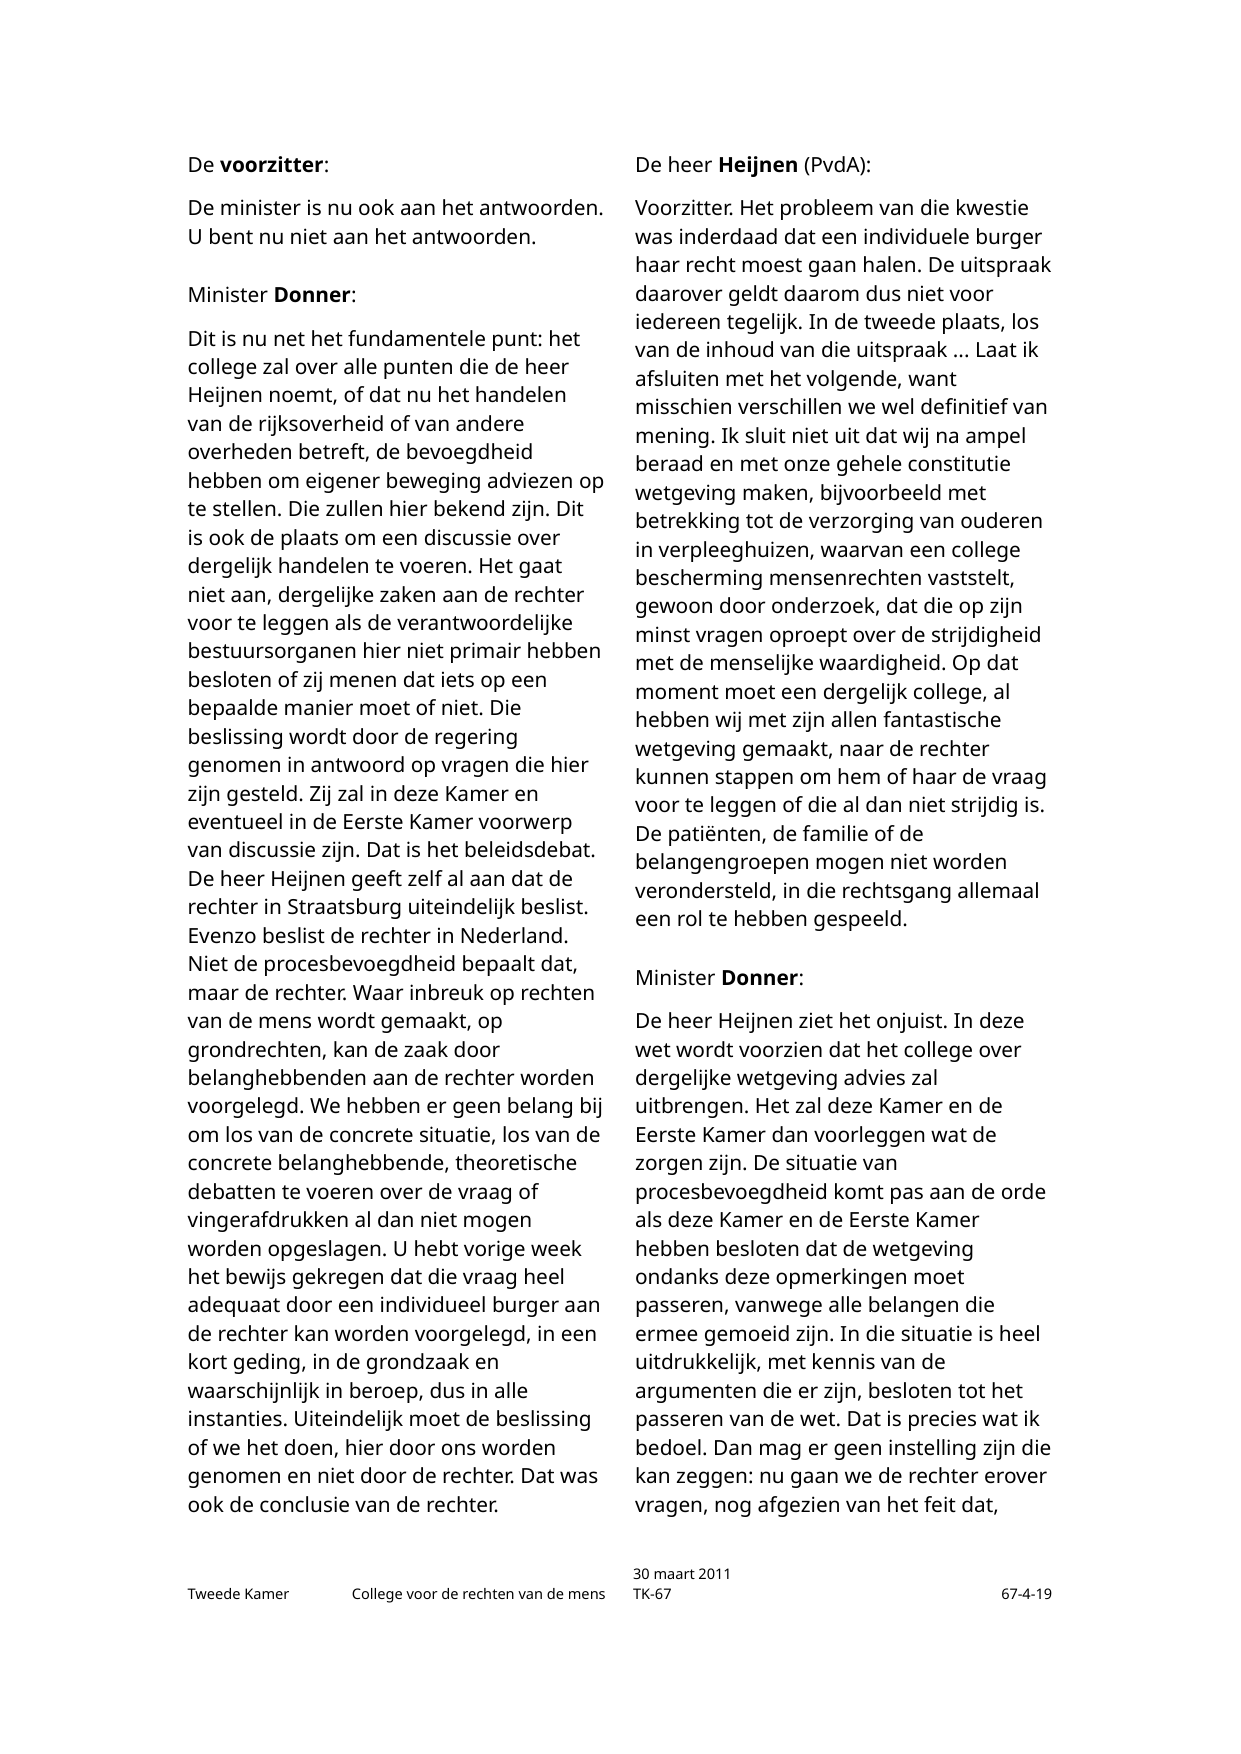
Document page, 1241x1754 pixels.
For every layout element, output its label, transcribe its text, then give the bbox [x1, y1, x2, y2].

text De heer Heijnen (PvdA): [635, 150, 1053, 178]
text De minister is nu ook aan het antwoorden. U bent nu niet aan het antwoorden. [187, 193, 605, 250]
text Minister Donner: [187, 280, 605, 309]
text Minister Donner: [635, 963, 1053, 991]
text Dit is nu net het fundamentele punt: het college zal over alle punten die de heer Heijnen noemt, of dat nu het handelen van de rijksoverheid of van andere overheden betreft, de bevoegdheid hebben om eigener beweging adviezen op te stellen. Die zullen hier bekend zijn. Dit is ook de plaats om een discussie over dergelijk handelen te voeren. Het gaat niet aan, dergelijke zaken aan de rechter voor te leggen als de verantwoordelijke bestuursorganen hier niet primair hebben besloten of zij menen dat iets op een bepaalde manier moet of niet. Die beslissing wordt door de regering genomen in antwoord op vragen die hier zijn gesteld. Zij zal in deze Kamer en eventueel in de Eerste Kamer voorwerp van discussie zijn. Dat is het beleidsdebat. De heer Heijnen geeft zelf al aan dat de rechter in Straatsburg uiteindelijk beslist. Evenzo beslist de rechter in Nederland. Niet de procesbevoegdheid bepaalt dat, maar de rechter. Waar inbreuk op rechten van de mens wordt gemaakt, op grondrechten, kan de zaak door belanghebbenden aan de rechter worden voorgelegd. We hebben er geen belang bij om los van de concrete situatie, los van de concrete belanghebbende, theoretische debatten te voeren over de vraag of vingerafdrukken al dan niet mogen worden opgeslagen. U hebt vorige week het bewijs gekregen dat die vraag heel adequaat door een individueel burger aan de rechter kan worden voorgelegd, in een kort geding, in de grondzaak en waarschijnlijk in beroep, dus in alle instanties. Uiteindelijk moet de beslissing of we het doen, hier door ons worden genomen en niet door de rechter. Dat was ook de conclusie van de rechter. [187, 324, 605, 1518]
text Voorzitter. Het probleem van die kwestie was inderdaad dat een individuele burger haar recht moest gaan halen. De uitspraak daarover geldt daarom dus niet voor iedereen tegelijk. In de tweede plaats, los van de inhoud van die uitspraak ... Laat ik afsluiten met het volgende, want misschien verschillen we wel definitief van mening. Ik sluit niet uit dat wij na ampel beraad en met onze gehele constitutie wetgeving maken, bijvoorbeeld met betrekking tot de verzorging van ouderen in verpleeghuizen, waarvan een college bescherming mensenrechten vaststelt, gewoon door onderzoek, dat die op zijn minst vragen oproept over de strijdigheid met de menselijke waardigheid. Op dat moment moet een dergelijk college, al hebben wij met zijn allen fantastische wetgeving gemaakt, naar de rechter kunnen stappen om hem of haar de vraag voor te leggen of die al dan niet strijdig is. De patiënten, de familie of de belangengroepen mogen niet worden verondersteld, in die rechtsgang allemaal een rol te hebben gespeeld. [635, 193, 1053, 933]
text De heer Heijnen ziet het onjuist. In deze wet wordt voorzien dat het college over dergelijke wetgeving advies zal uitbrengen. Het zal deze Kamer en de Eerste Kamer dan voorleggen wat de zorgen zijn. De situatie van procesbevoegdheid komt pas aan de orde als deze Kamer en de Eerste Kamer hebben besloten dat de wetgeving ondanks deze opmerkingen moet passeren, vanwege alle belangen die ermee gemoeid zijn. In die situatie is heel uitdrukkelijk, met kennis van de argumenten die er zijn, besloten tot het passeren van de wet. Dat is precies wat ik bedoel. Dan mag er geen instelling zijn die kan zeggen: nu gaan we de rechter erover vragen, nog afgezien van het feit dat, [635, 1006, 1053, 1518]
text De voorzitter: [187, 150, 605, 178]
